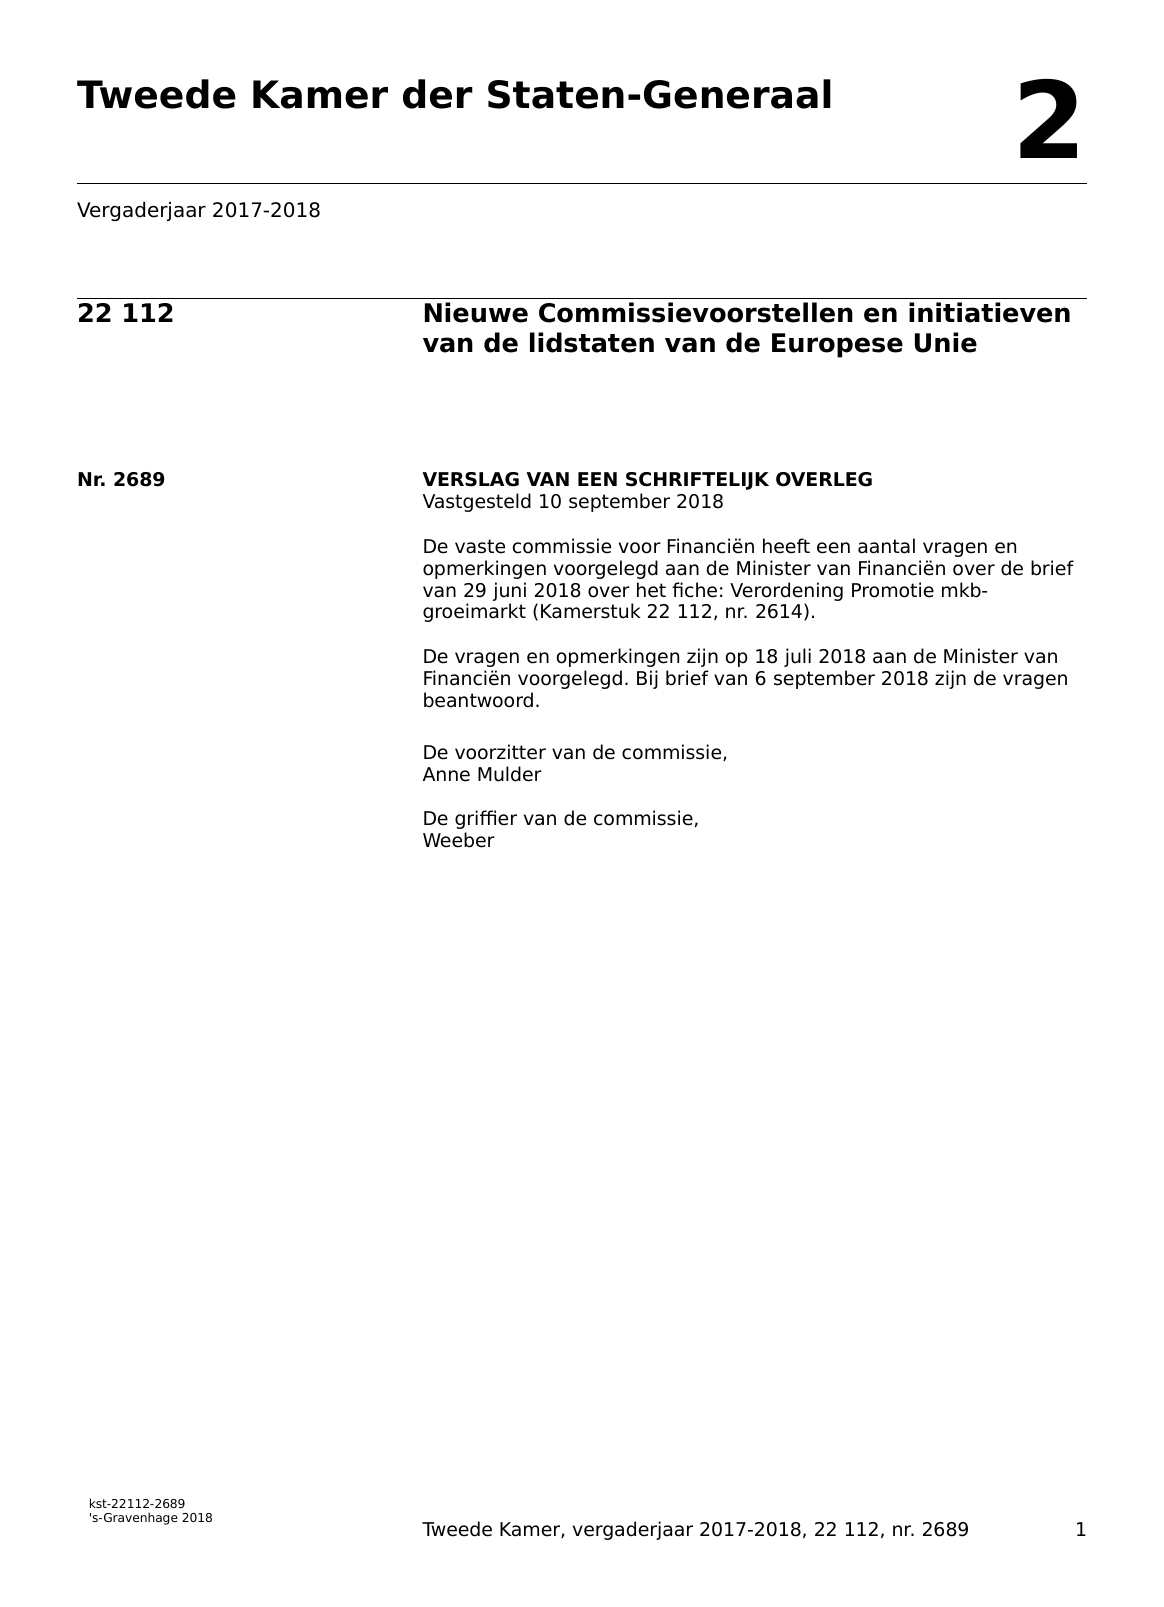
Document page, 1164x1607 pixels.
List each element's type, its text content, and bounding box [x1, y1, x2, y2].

text De griffier van de commissie, Weeber [422, 808, 1087, 852]
table_cell Vergaderjaar 2017-2018 [77, 184, 1087, 298]
table_header Tweede Kamer der Staten-Generaal [77, 59, 886, 183]
text Vastgesteld 10 september 2018 [422, 491, 1087, 513]
subtitle 22 112 Nieuwe Commissievoorstellen en initiatieven van de lidstaten van de Europese Unie [77, 299, 1087, 358]
text De vragen en opmerkingen zijn op 18 juli 2018 aan de Minister van Financiën voorgelegd. Bij brief van 6 september 2018 zijn de vragen beantwoord. [422, 646, 1087, 712]
table_header 2 [886, 59, 1087, 183]
text 's-Gravenhage 2018 [88, 1511, 323, 1525]
text De voorzitter van de commissie, Anne Mulder [422, 742, 1087, 786]
text kst-22112-2689 [88, 1497, 323, 1511]
text De vaste commissie voor Financiën heeft een aantal vragen en opmerkingen voorgelegd aan de Minister van Financiën over de brief van 29 juni 2018 over het fiche: Verordening Promotie mkb-groeimarkt (Kamerstuk 22 112, nr. 2614). [422, 536, 1087, 623]
subtitle Nr. 2689 VERSLAG VAN EEN SCHRIFTELIJK OVERLEG [77, 469, 1087, 491]
